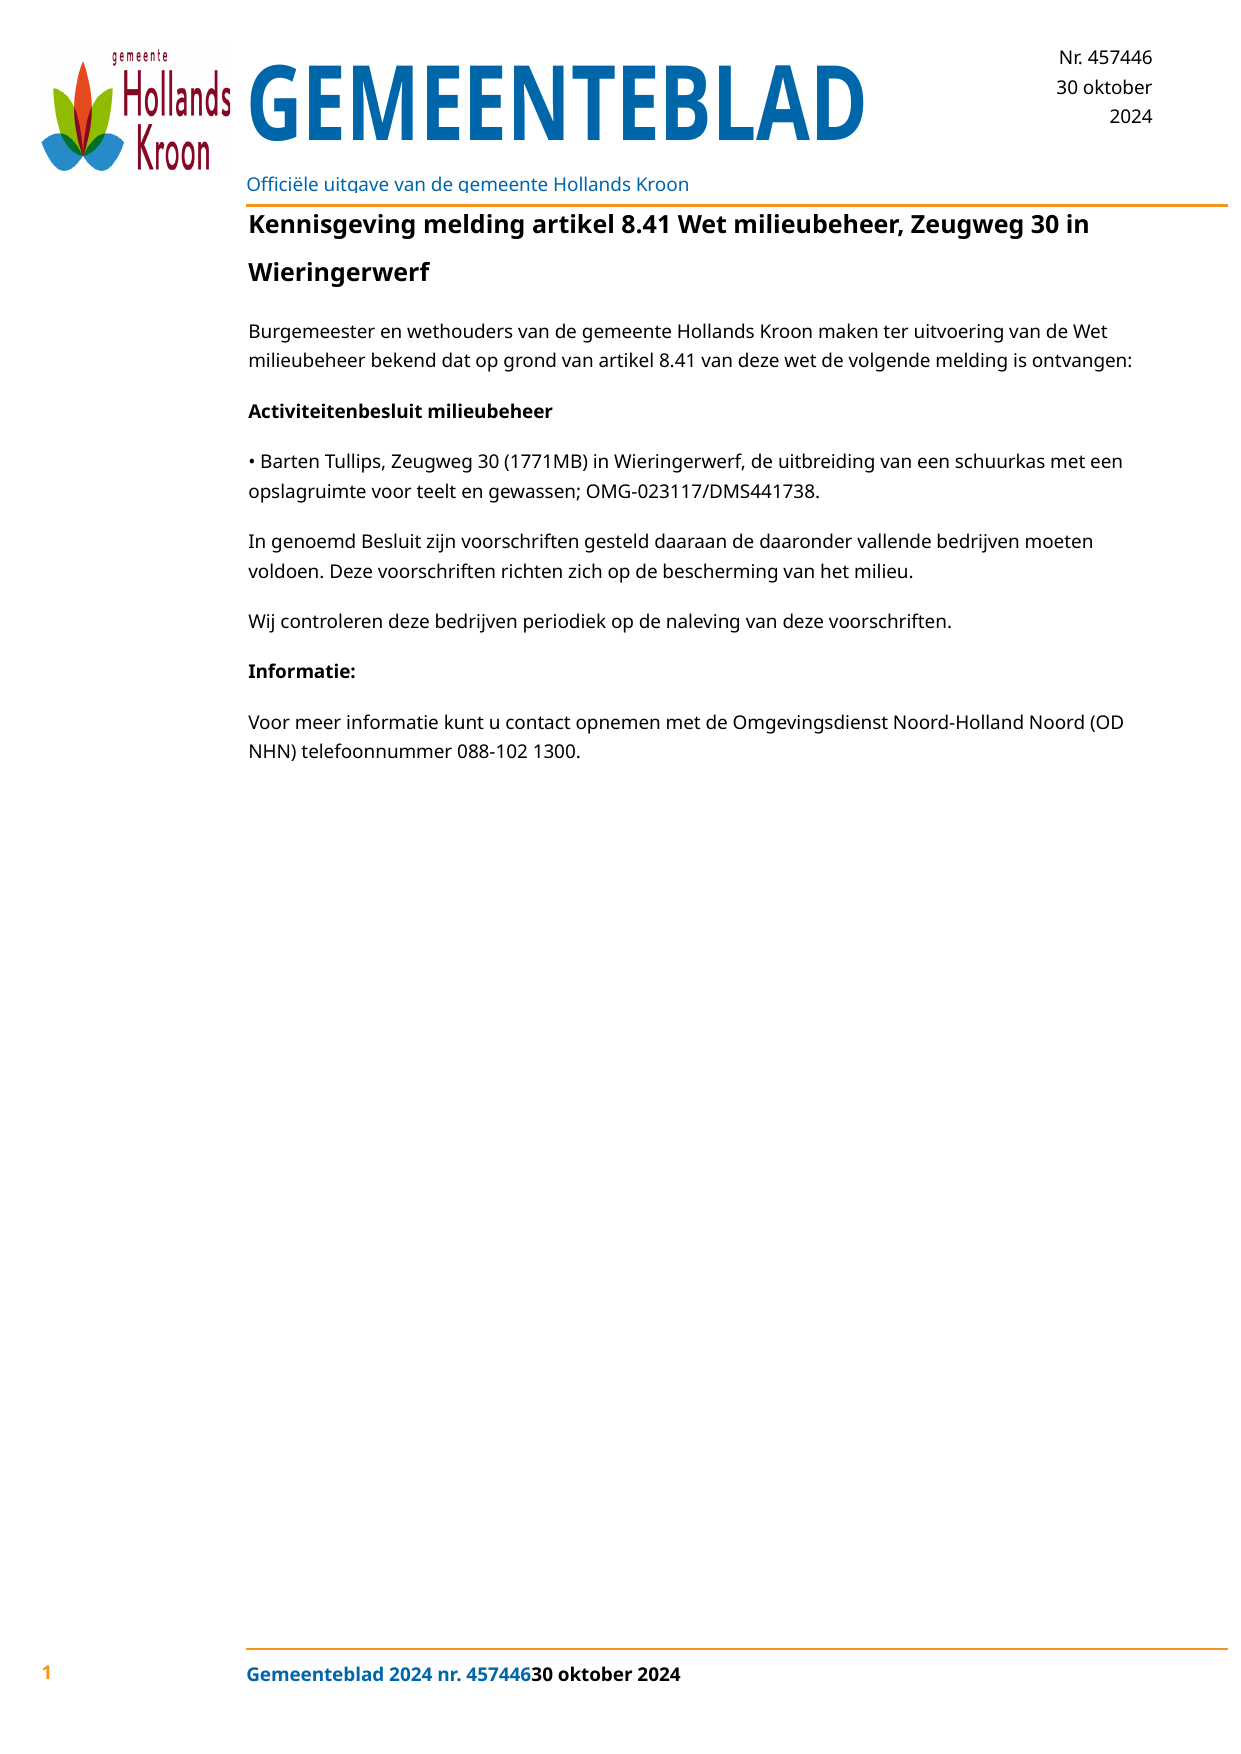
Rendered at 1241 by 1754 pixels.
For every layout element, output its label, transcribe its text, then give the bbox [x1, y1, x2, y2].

text Activiteitenbesluit milieubeheer [248, 398, 1152, 424]
text Wij controleren deze bedrijven periodiek op de naleving van deze voorschriften. [248, 608, 1152, 634]
text In genoemd Besluit zijn voorschriften gesteld daaraan de daaronder vallende bedrijven moeten voldoen. Deze voorschriften richten zich op de bescherming van het milieu. [248, 528, 1152, 584]
text Informatie: [248, 659, 1152, 684]
text Burgemeester en wethouders van de gemeente Hollands Kroon maken ter uitvoering van de Wet milieubeheer bekend dat op grond van artikel 8.41 van deze wet de volgende melding is ontvangen: [248, 318, 1152, 373]
picture [41, 47, 231, 172]
text Voor meer informatie kunt u contact opnemen met de Omgevingsdienst Noord-Holland Noord (OD NHN) telefoonnummer 088-102 1300. [248, 709, 1152, 764]
text Kennisgeving melding artikel 8.41 Wet milieubeheer, Zeugweg 30 in Wieringerwerf [248, 207, 1152, 288]
text • Barten Tullips, Zeugweg 30 (1771MB) in Wieringerwerf, de uitbreiding van een schuurkas met een opslagruimte voor teelt en gewassen; OMG-023117/DMS441738. [248, 448, 1152, 504]
